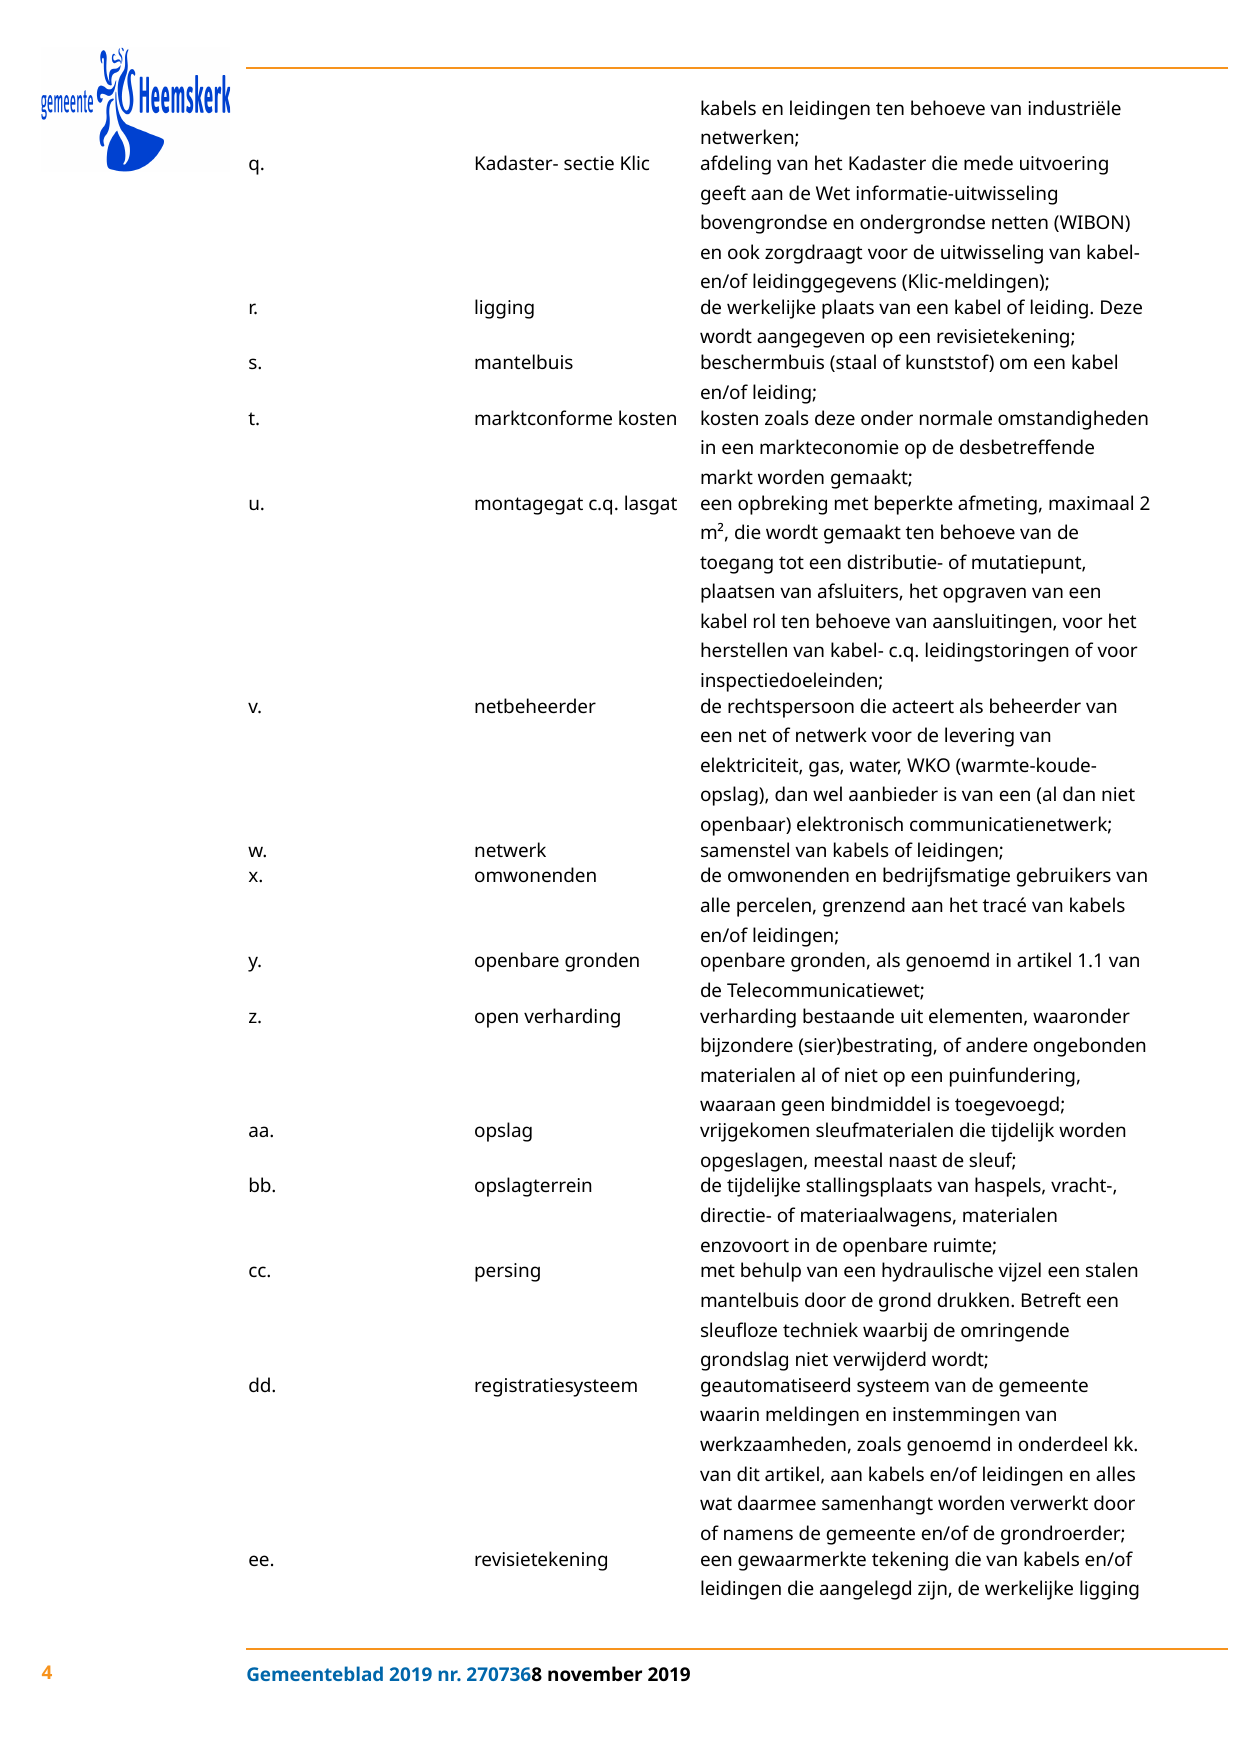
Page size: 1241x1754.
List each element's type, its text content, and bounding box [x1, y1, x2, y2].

table_cell r. [248, 294, 474, 349]
table_cell aa. [248, 1118, 474, 1173]
table_cell een opbreking met beperkte afmeting, maximaal 2 m², die wordt gemaakt ten behoeve van de toegang tot een distributie- of mutatiepunt, plaatsen van afsluiters, het opgraven van een kabel rol ten behoeve van aansluitingen, voor het herstellen van kabel- c.q. leidingstoringen of voor inspectiedoeleinden; [700, 490, 1152, 693]
table_cell u. [248, 490, 474, 693]
table_cell marktconforme kosten [474, 405, 700, 490]
table_cell kosten zoals deze onder normale omstandigheden in een markteconomie op de desbetreffende markt worden gemaakt; [700, 405, 1152, 490]
table_cell een gewaarmerkte tekening die van kabels en/of leidingen die aangelegd zijn, de werkelijke ligging [700, 1546, 1152, 1601]
table_cell opslagterrein [474, 1173, 700, 1258]
table_cell vrijgekomen sleufmaterialen die tijdelijk worden opgeslagen, meestal naast de sleuf; [700, 1118, 1152, 1173]
table_cell netwerk [474, 837, 700, 863]
table_cell registratiesysteem [474, 1372, 700, 1546]
table_cell mantelbuis [474, 350, 700, 405]
table_cell open verharding [474, 1003, 700, 1117]
table_cell t. [248, 405, 474, 490]
table_cell cc. [248, 1258, 474, 1372]
table_cell montagegat c.q. lasgat [474, 490, 700, 693]
table_cell verharding bestaande uit elementen, waaronder bijzondere (sier)bestrating, of andere ongebonden materialen al of niet op een puinfundering, waaraan geen bindmiddel is toegevoegd; [700, 1003, 1152, 1117]
table_cell openbare gronden [474, 948, 700, 1003]
table_cell afdeling van het Kadaster die mede uitvoering geeft aan de Wet informatie-uitwisseling bovengrondse en ondergrondse netten (WIBON) en ook zorgdraagt voor de uitwisseling van kabel- en/of leidinggegevens (Klic-meldingen); [700, 150, 1152, 294]
table_cell openbare gronden, als genoemd in artikel 1.1 van de Telecommunicatiewet; [700, 948, 1152, 1003]
table_cell de rechtspersoon die acteert als beheerder van een net of netwerk voor de levering van elektriciteit, gas, water, WKO (warmte-koude-opslag), dan wel aanbieder is van een (al dan niet openbaar) elektronisch communicatienetwerk; [700, 693, 1152, 837]
table_cell y. [248, 948, 474, 1003]
table_cell revisietekening [474, 1546, 700, 1601]
table_cell opslag [474, 1118, 700, 1173]
table_cell x. [248, 863, 474, 948]
table_cell [248, 95, 474, 150]
table_cell de omwonenden en bedrijfsmatige gebruikers van alle percelen, grenzend aan het tracé van kabels en/of leidingen; [700, 863, 1152, 948]
picture [41, 47, 231, 172]
table_cell v. [248, 693, 474, 837]
table_cell Kadaster- sectie Klic [474, 150, 700, 294]
table_cell persing [474, 1258, 700, 1372]
table_cell q. [248, 150, 474, 294]
table_cell beschermbuis (staal of kunststof) om een kabel en/of leiding; [700, 350, 1152, 405]
table_cell [474, 95, 700, 150]
table_cell geautomatiseerd systeem van de gemeente waarin meldingen en instemmingen van werkzaamheden, zoals genoemd in onderdeel kk. van dit artikel, aan kabels en/of leidingen en alles wat daarmee samenhangt worden verwerkt door of namens de gemeente en/of de grondroerder; [700, 1372, 1152, 1546]
table_cell bb. [248, 1173, 474, 1258]
table_cell de werkelijke plaats van een kabel of leiding. Deze wordt aangegeven op een revisietekening; [700, 294, 1152, 349]
table_cell z. [248, 1003, 474, 1117]
table_cell ligging [474, 294, 700, 349]
table_cell dd. [248, 1372, 474, 1546]
table_cell omwonenden [474, 863, 700, 948]
table_cell w. [248, 837, 474, 863]
table_cell s. [248, 350, 474, 405]
table_cell netbeheerder [474, 693, 700, 837]
table_cell samenstel van kabels of leidingen; [700, 837, 1152, 863]
table_cell ee. [248, 1546, 474, 1601]
table_cell de tijdelijke stallingsplaats van haspels, vracht-, directie- of materiaalwagens, materialen enzovoort in de openbare ruimte; [700, 1173, 1152, 1258]
table_cell met behulp van een hydraulische vijzel een stalen mantelbuis door de grond drukken. Betreft een sleufloze techniek waarbij de omringende grondslag niet verwijderd wordt; [700, 1258, 1152, 1372]
table_cell kabels en leidingen ten behoeve van industriële netwerken; [700, 95, 1152, 150]
